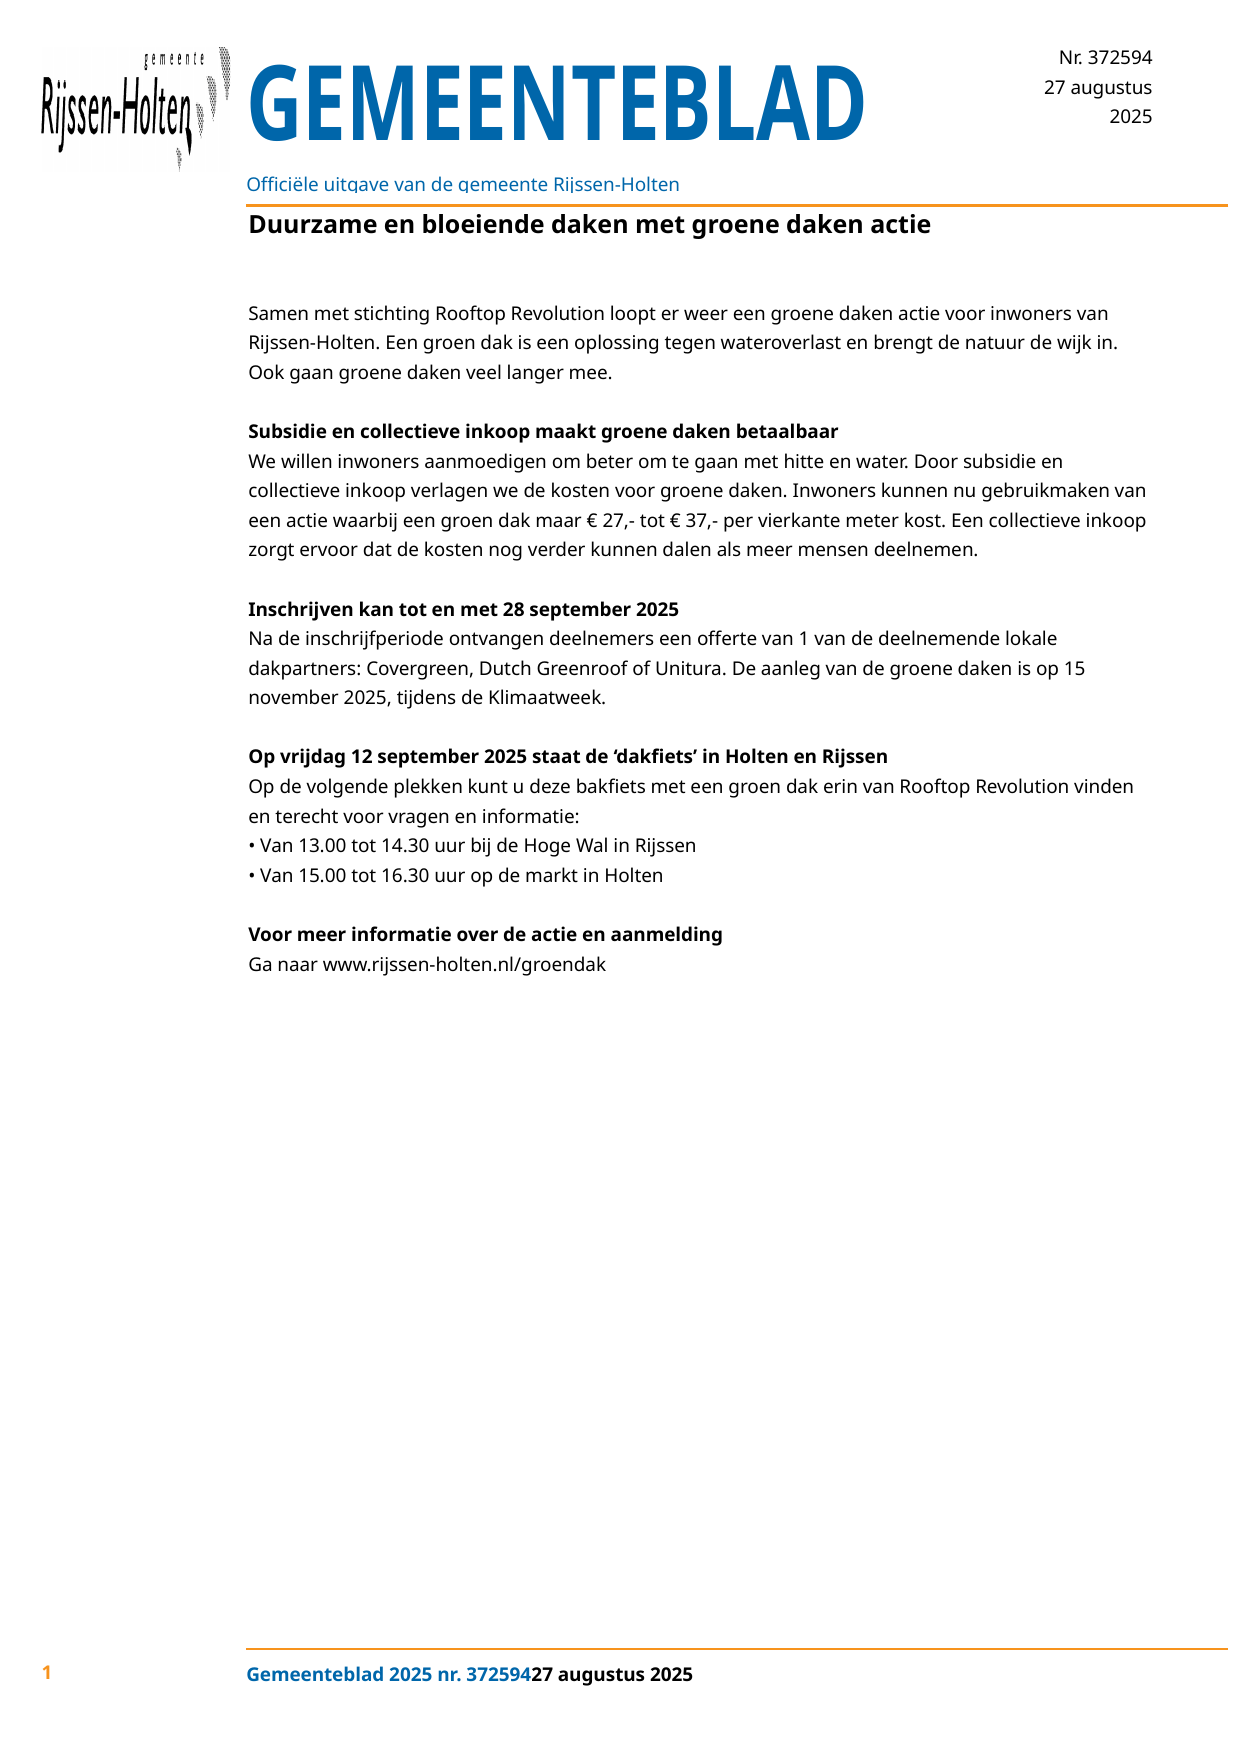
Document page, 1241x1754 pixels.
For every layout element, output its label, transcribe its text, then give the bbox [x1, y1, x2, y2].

text Inschrijven kan tot en met 28 september 2025 [248, 596, 1152, 621]
text Op de volgende plekken kunt u deze bakfiets met een groen dak erin van Rooftop Revolution vinden en terecht voor vragen en informatie: [248, 773, 1152, 828]
text Duurzame en bloeiende daken met groene daken actie [248, 207, 1152, 241]
text Ga naar www.rijssen-holten.nl/groendak [248, 951, 1152, 976]
text • Van 15.00 tot 16.30 uur op de markt in Holten [248, 862, 1152, 888]
text Na de inschrijfperiode ontvangen deelnemers een offerte van 1 van de deelnemende lokale dakpartners: Covergreen, Dutch Greenroof of Unitura. De aanleg van de groene daken is op 15 november 2025, tijdens de Klimaatweek. [248, 625, 1152, 710]
picture [41, 47, 231, 172]
text Op vrijdag 12 september 2025 staat de ‘dakfiets’ in Holten en Rijssen [248, 744, 1152, 769]
text Samen met stichting Rooftop Revolution loopt er weer een groene daken actie voor inwoners van Rijssen-Holten. Een groen dak is een oplossing tegen wateroverlast en brengt de natuur de wijk in. Ook gaan groene daken veel langer mee. [248, 300, 1152, 385]
text Subsidie en collectieve inkoop maakt groene daken betaalbaar [248, 418, 1152, 444]
text Voor meer informatie over de actie en aanmelding [248, 921, 1152, 947]
text We willen inwoners aanmoedigen om beter om te gaan met hitte en water. Door subsidie en collectieve inkoop verlagen we de kosten voor groene daken. Inwoners kunnen nu gebruikmaken van een actie waarbij een groen dak maar € 27,- tot € 37,- per vierkante meter kost. Een collectieve inkoop zorgt ervoor dat de kosten nog verder kunnen dalen als meer mensen deelnemen. [248, 448, 1152, 562]
text • Van 13.00 tot 14.30 uur bij de Hoge Wal in Rijssen [248, 832, 1152, 858]
